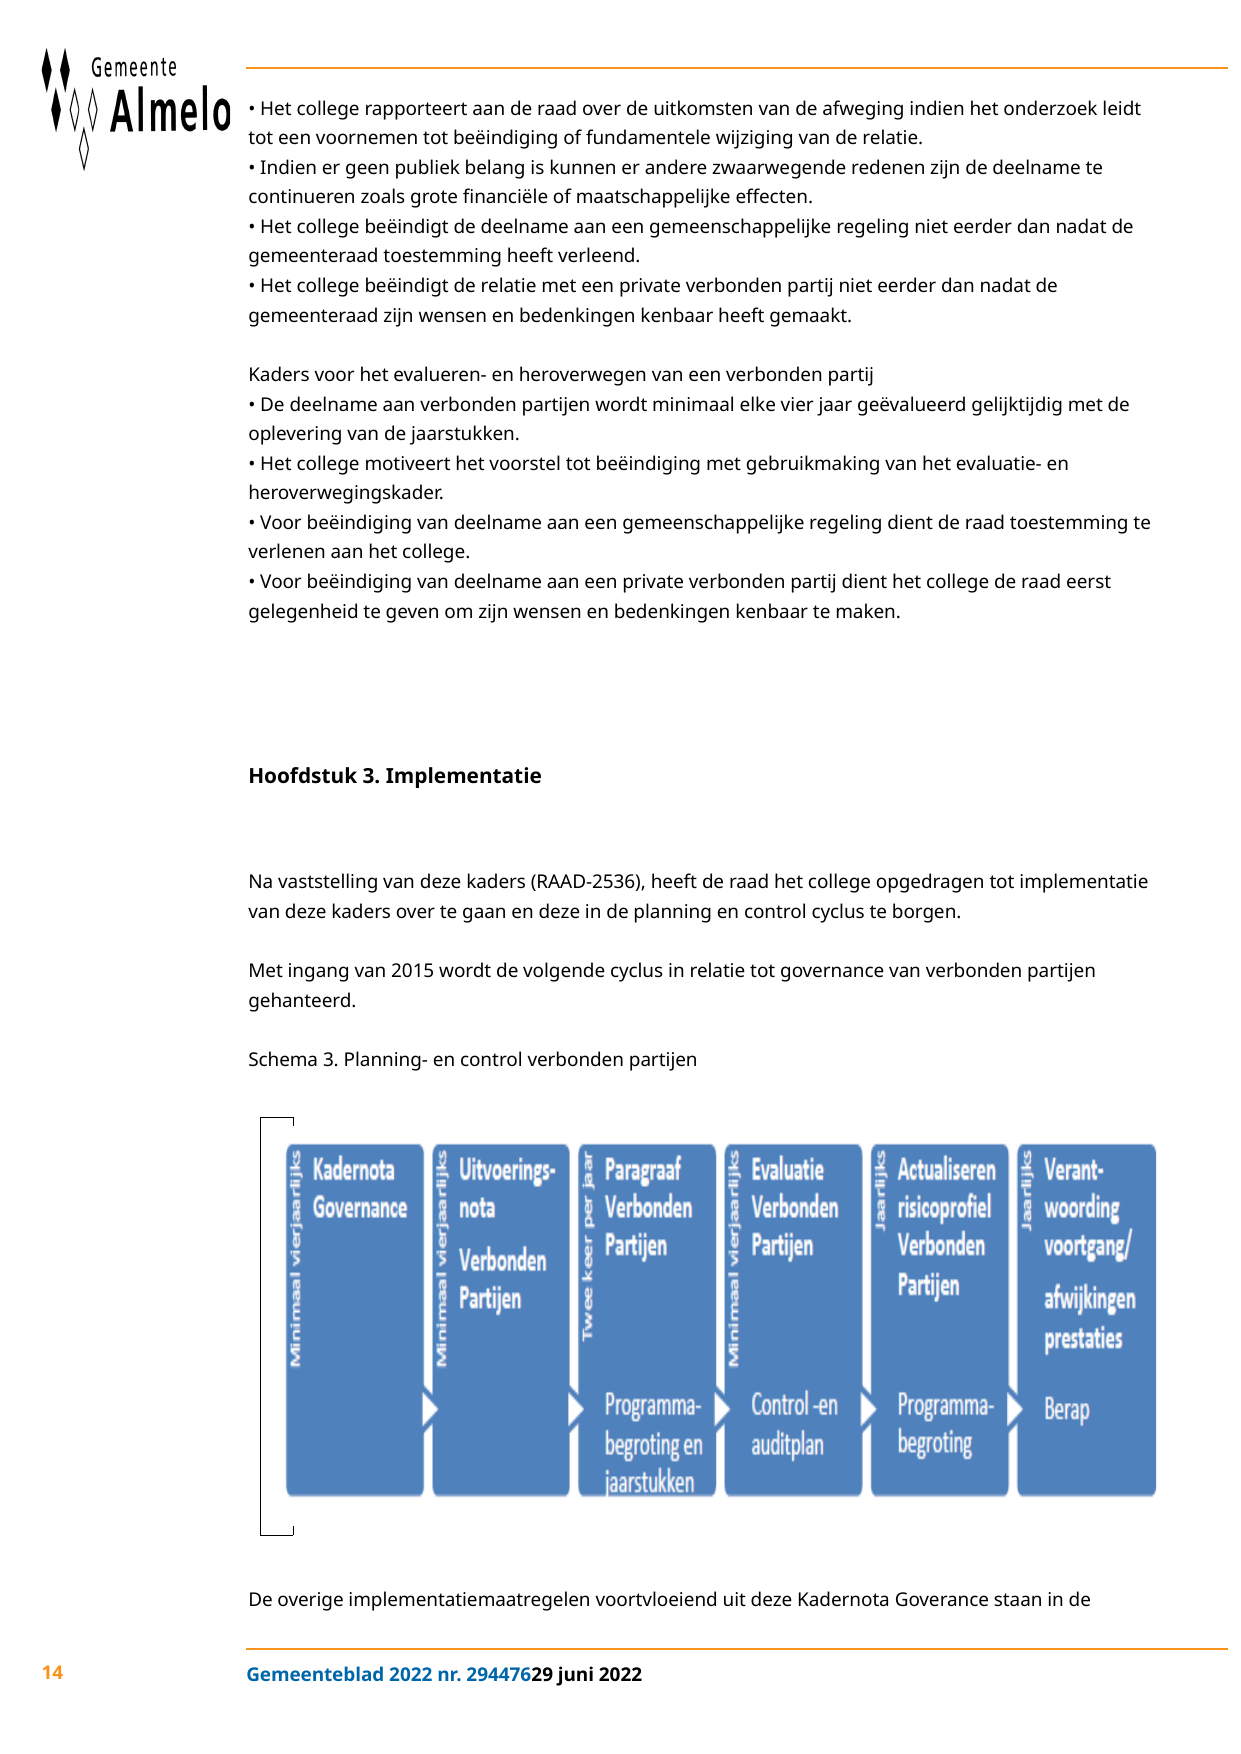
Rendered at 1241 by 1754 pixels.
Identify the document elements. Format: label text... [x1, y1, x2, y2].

picture [41, 47, 231, 172]
text • Indien er geen publiek belang is kunnen er andere zwaarwegende redenen zijn de deelname te continueren zoals grote financiële of maatschappelijke effecten. [248, 154, 1152, 209]
table_header Kaders voor het evalueren- en heroverwegen van een verbonden partij • De deelname aan verbonden partijen wordt minimaal elke vier jaar geëvalueerd gelijktijdig met de oplevering van de jaarstukken. • Het college motiveert het voorstel tot beëindiging met gebruikmaking van het evaluatie- en heroverwegingskader. • Voor beëindiging van deelname aan een gemeenschappelijke regeling dient de raad toestemming te verlenen aan het college. • Voor beëindiging van deelname aan een private verbonden partij dient het college de raad eerst gelegenheid te geven om zijn wensen en bedenkingen kenbaar te maken. [248, 361, 1152, 623]
text Hoofdstuk 3. Implementatie [248, 761, 1152, 789]
text Met ingang van 2015 wordt de volgende cyclus in relatie tot governance van verbonden partijen gehanteerd. [248, 957, 1152, 1012]
text • Het college beëindigt de deelname aan een gemeenschappelijke regeling niet eerder dan nadat de gemeenteraad toestemming heeft verleend. [248, 213, 1152, 268]
text • Het college rapporteert aan de raad over de uitkomsten van de afweging indien het onderzoek leidt tot een voornemen tot beëindiging of fundamentele wijziging van de relatie. [248, 95, 1152, 150]
text De overige implementatiemaatregelen voortvloeiend uit deze Kadernota Goverance staan in de [248, 1586, 1152, 1612]
text Schema 3. Planning- en control verbonden partijen [248, 1046, 1152, 1072]
text • Het college beëindigt de relatie met een private verbonden partij niet eerder dan nadat de gemeenteraad zijn wensen en bedenkingen kenbaar heeft gemaakt. [248, 272, 1152, 328]
text Na vaststelling van deze kaders (RAAD-2536), heeft de raad het college opgedragen tot implementatie van deze kaders over te gaan en deze in de planning en control cyclus te borgen. [248, 868, 1152, 924]
picture [268, 1126, 1173, 1526]
